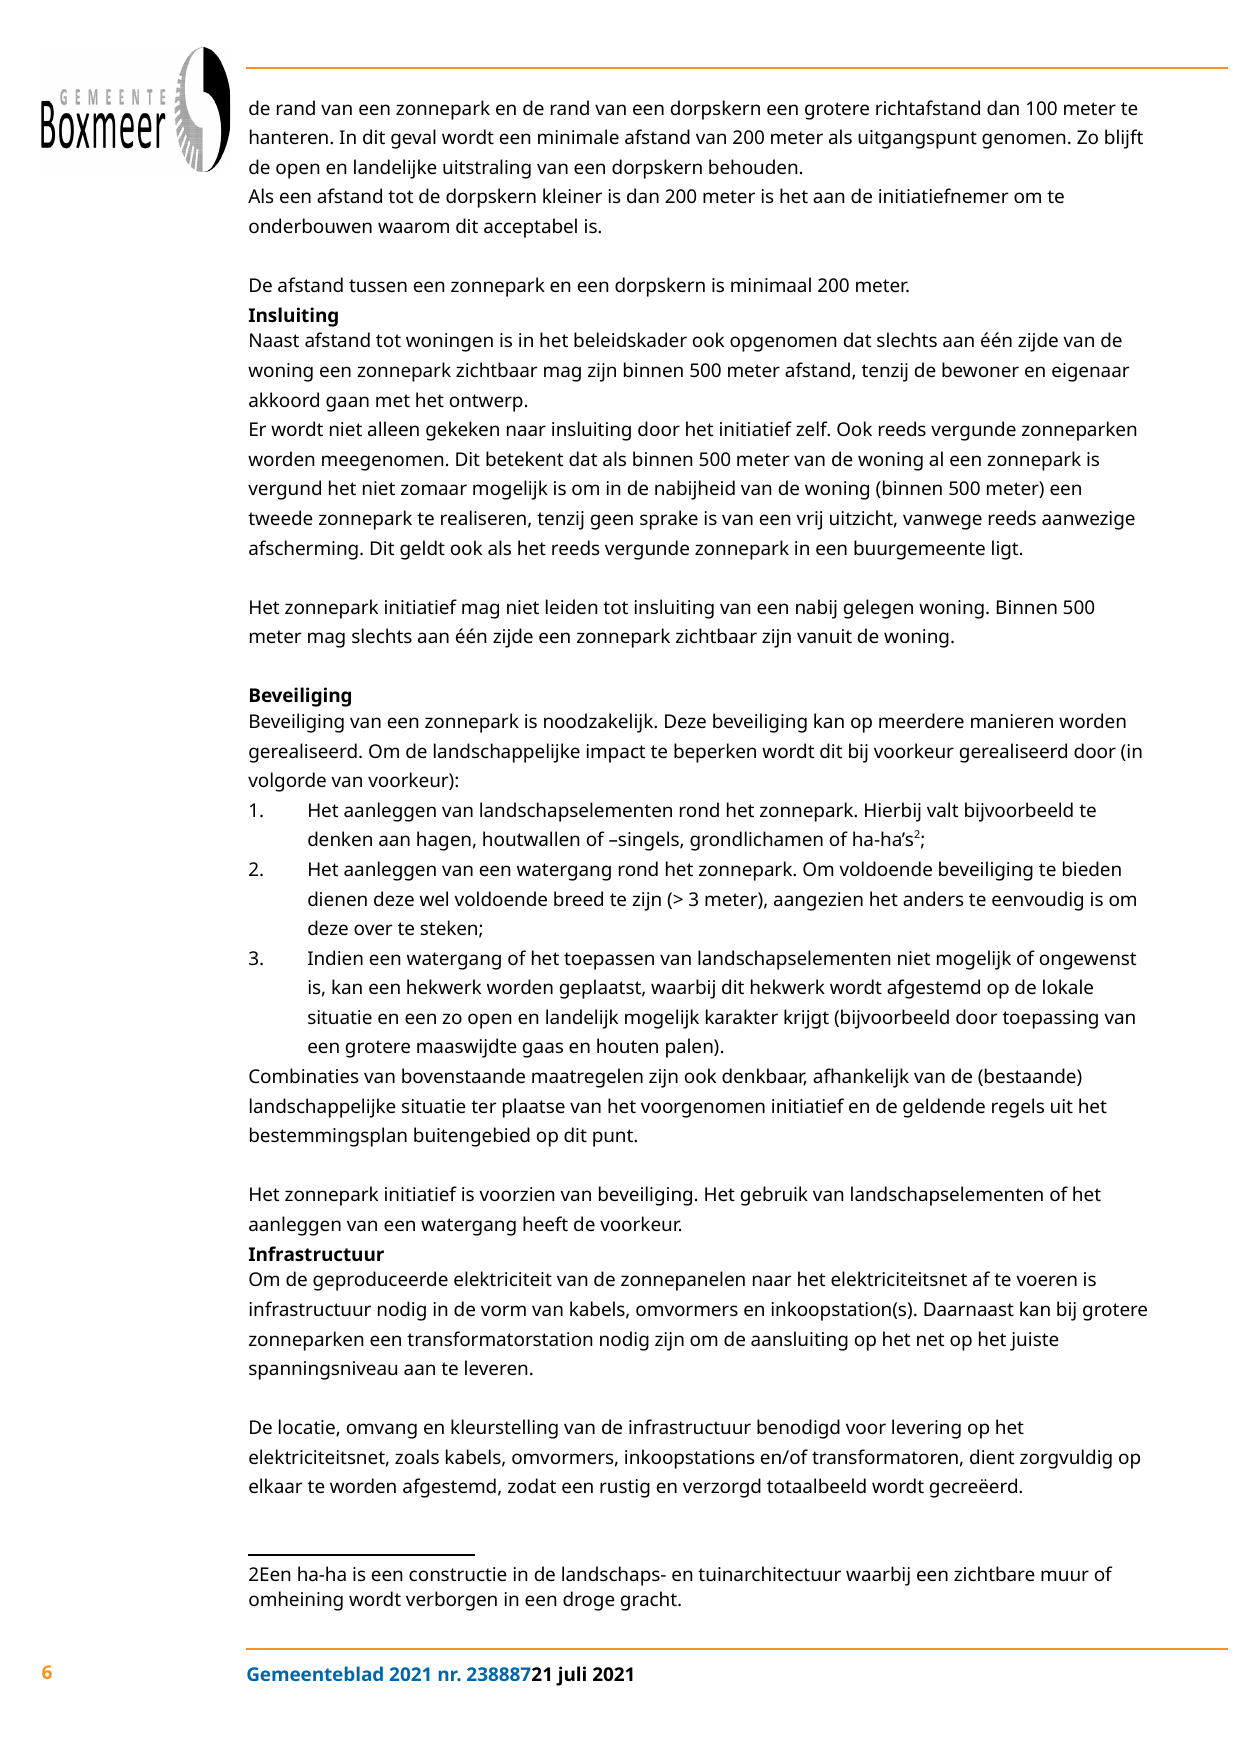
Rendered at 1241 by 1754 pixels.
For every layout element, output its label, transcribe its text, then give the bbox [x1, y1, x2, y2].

text Het zonnepark initiatief is voorzien van beveiliging. Het gebruik van landschapselementen of het aanleggen van een watergang heeft de voorkeur. [248, 1182, 1152, 1237]
text Beveiliging van een zonnepark is noodzakelijk. Deze beveiliging kan op meerdere manieren worden gerealiseerd. Om de landschappelijke impact te beperken wordt dit bij voorkeur gerealiseerd door (in volgorde van voorkeur): [248, 708, 1152, 793]
text Infrastructuur [248, 1241, 1152, 1267]
text Als een afstand tot de dorpskern kleiner is dan 200 meter is het aan de initiatiefnemer om te onderbouwen waarom dit acceptabel is. [248, 183, 1152, 239]
text Beveiliging [248, 683, 1152, 708]
text Het zonnepark initiatief mag niet leiden tot insluiting van een nabij gelegen woning. Binnen 500 meter mag slechts aan één zijde een zonnepark zichtbaar zijn vanuit de woning. [248, 594, 1152, 649]
text Insluiting [248, 302, 1152, 328]
list Een ha-ha is een constructie in de landschaps- en tuinarchitectuur waarbij een zichtbare muur of omheining wordt verborgen in een droge gracht. [248, 1561, 1152, 1612]
text Er wordt niet alleen gekeken naar insluiting door het initiatief zelf. Ook reeds vergunde zonneparken worden meegenomen. Dit betekent dat als binnen 500 meter van de woning al een zonnepark is vergund het niet zomaar mogelijk is om in de nabijheid van de woning (binnen 500 meter) een tweede zonnepark te realiseren, tenzij geen sprake is van een vrij uitzicht, vanwege reeds aanwezige afscherming. Dit geldt ook als het reeds vergunde zonnepark in een buurgemeente ligt. [248, 416, 1152, 560]
list Het aanleggen van landschapselementen rond het zonnepark. Hierbij valt bijvoorbeeld te denken aan hagen, houtwallen of –singels, grondlichamen of ha-ha’s; [248, 797, 1152, 852]
text Om de geproduceerde elektriciteit van de zonnepanelen naar het elektriciteitsnet af te voeren is infrastructuur nodig in de vorm van kabels, omvormers en inkoopstation(s). Daarnaast kan bij grotere zonneparken een transformatorstation nodig zijn om de aansluiting op het net op het juiste spanningsniveau aan te leveren. [248, 1267, 1152, 1381]
list Indien een watergang of het toepassen van landschapselementen niet mogelijk of ongewenst is, kan een hekwerk worden geplaatst, waarbij dit hekwerk wordt afgestemd op de lokale situatie en een zo open en landelijk mogelijk karakter krijgt (bijvoorbeeld door toepassing van een grotere maaswijdte gaas en houten palen). [248, 945, 1152, 1059]
text De locatie, omvang en kleurstelling van de infrastructuur benodigd voor levering op het elektriciteitsnet, zoals kabels, omvormers, inkoopstations en/of transformatoren, dient zorgvuldig op elkaar te worden afgestemd, zodat een rustig en verzorgd totaalbeeld wordt gecreëerd. [248, 1414, 1152, 1499]
picture [41, 47, 231, 172]
text Combinaties van bovenstaande maatregelen zijn ook denkbaar, afhankelijk van de (bestaande) landschappelijke situatie ter plaatse van het voorgenomen initiatief en de geldende regels uit het bestemmingsplan buitengebied op dit punt. [248, 1063, 1152, 1148]
list Het aanleggen van een watergang rond het zonnepark. Om voldoende beveiliging te bieden dienen deze wel voldoende breed te zijn (> 3 meter), aangezien het anders te eenvoudig is om deze over te steken; [248, 856, 1152, 941]
text Naast afstand tot woningen is in het beleidskader ook opgenomen dat slechts aan één zijde van de woning een zonnepark zichtbaar mag zijn binnen 500 meter afstand, tenzij de bewoner en eigenaar akkoord gaan met het ontwerp. [248, 328, 1152, 412]
text De afstand tussen een zonnepark en een dorpskern is minimaal 200 meter. [248, 272, 1152, 298]
text de rand van een zonnepark en de rand van een dorpskern een grotere richtafstand dan 100 meter te hanteren. In dit geval wordt een minimale afstand van 200 meter als uitgangspunt genomen. Zo blijft de open en landelijke uitstraling van een dorpskern behouden. [248, 95, 1152, 180]
